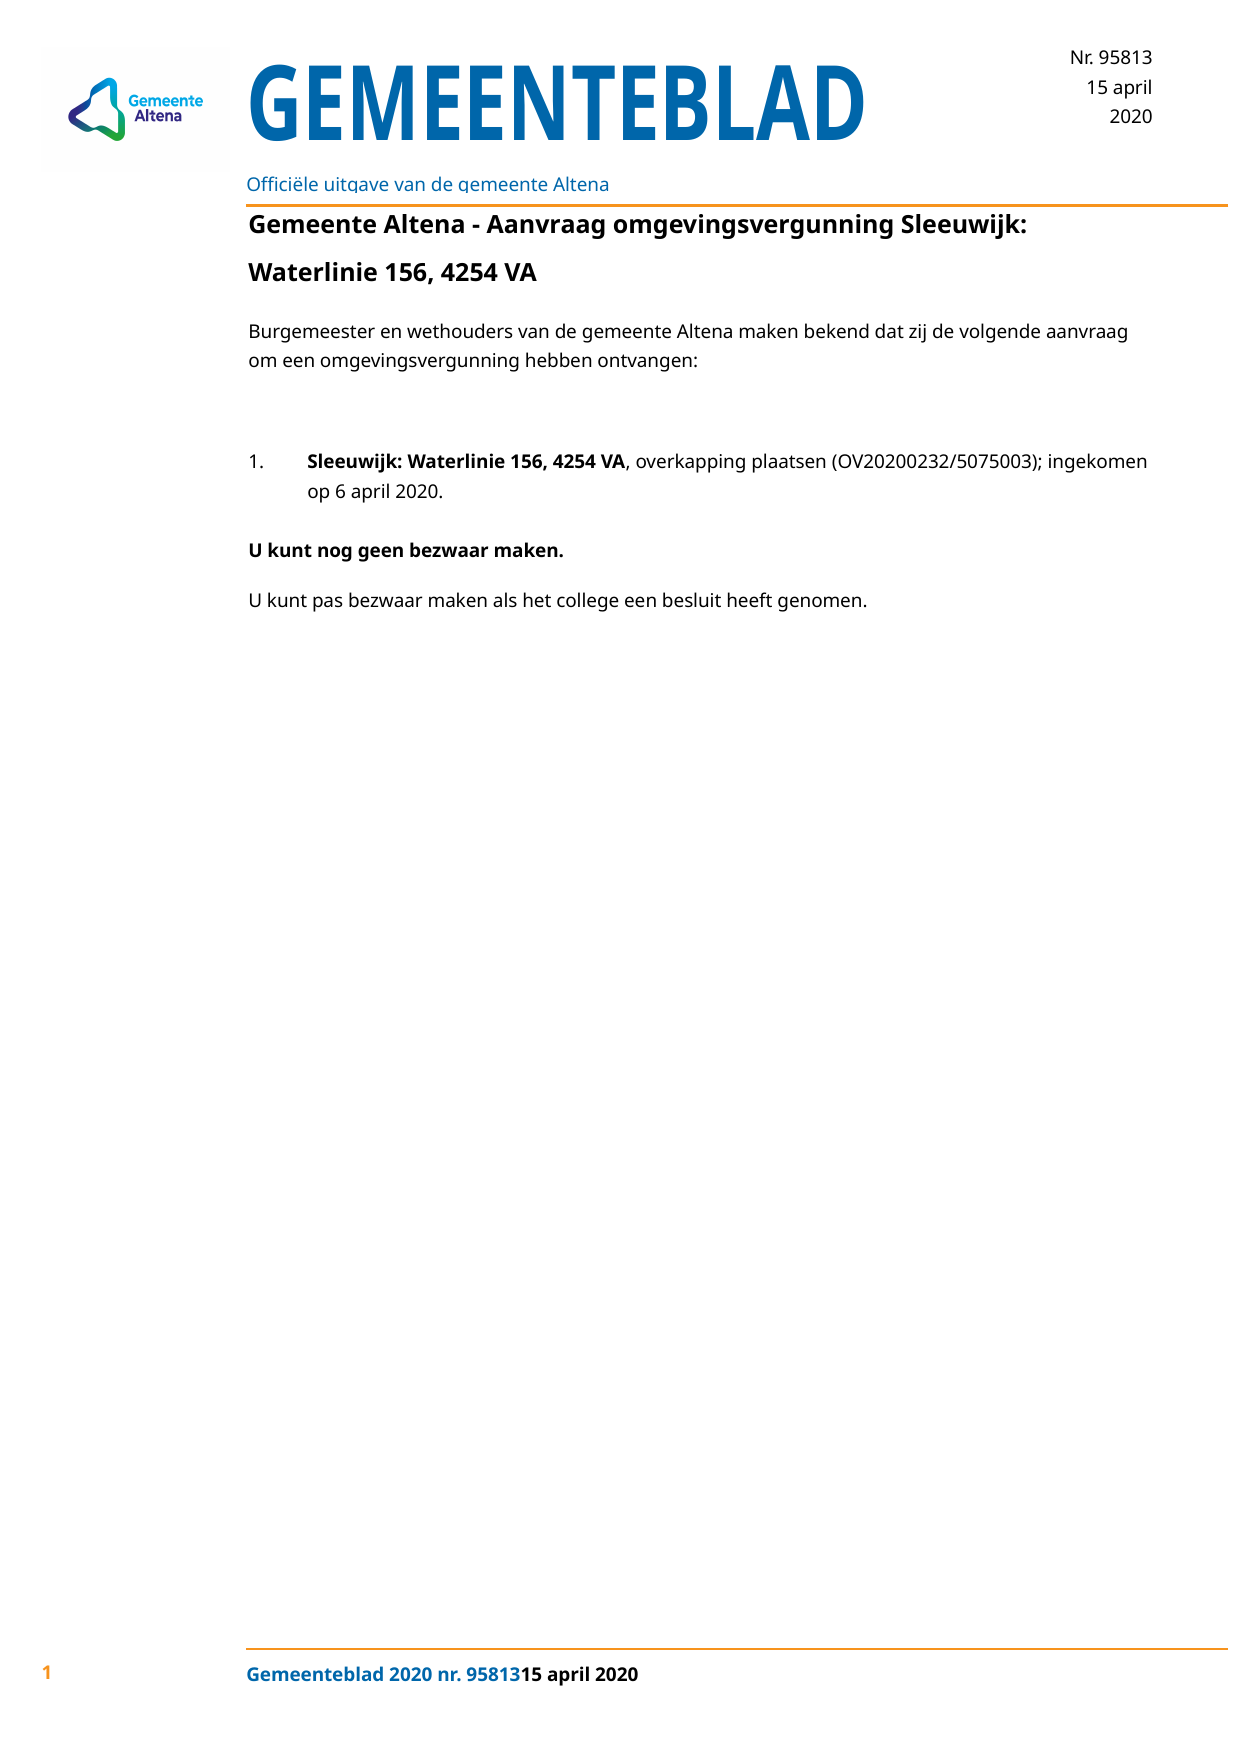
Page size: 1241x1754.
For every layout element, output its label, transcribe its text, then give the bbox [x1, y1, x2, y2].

text Gemeente Altena - Aanvraag omgevingsvergunning Sleeuwijk: Waterlinie 156, 4254 VA [248, 207, 1152, 288]
text Burgemeester en wethouders van de gemeente Altena maken bekend dat zij de volgende aanvraag om een omgevingsvergunning hebben ontvangen: [248, 318, 1152, 373]
text U kunt nog geen bezwaar maken. [248, 537, 1152, 563]
text U kunt pas bezwaar maken als het college een besluit heeft genomen. [248, 587, 1152, 613]
picture [41, 47, 231, 172]
list Sleeuwijk: Waterlinie 156, 4254 VA, overkapping plaatsen (OV20200232/5075003); ingekomen op 6 april 2020. [248, 448, 1152, 504]
